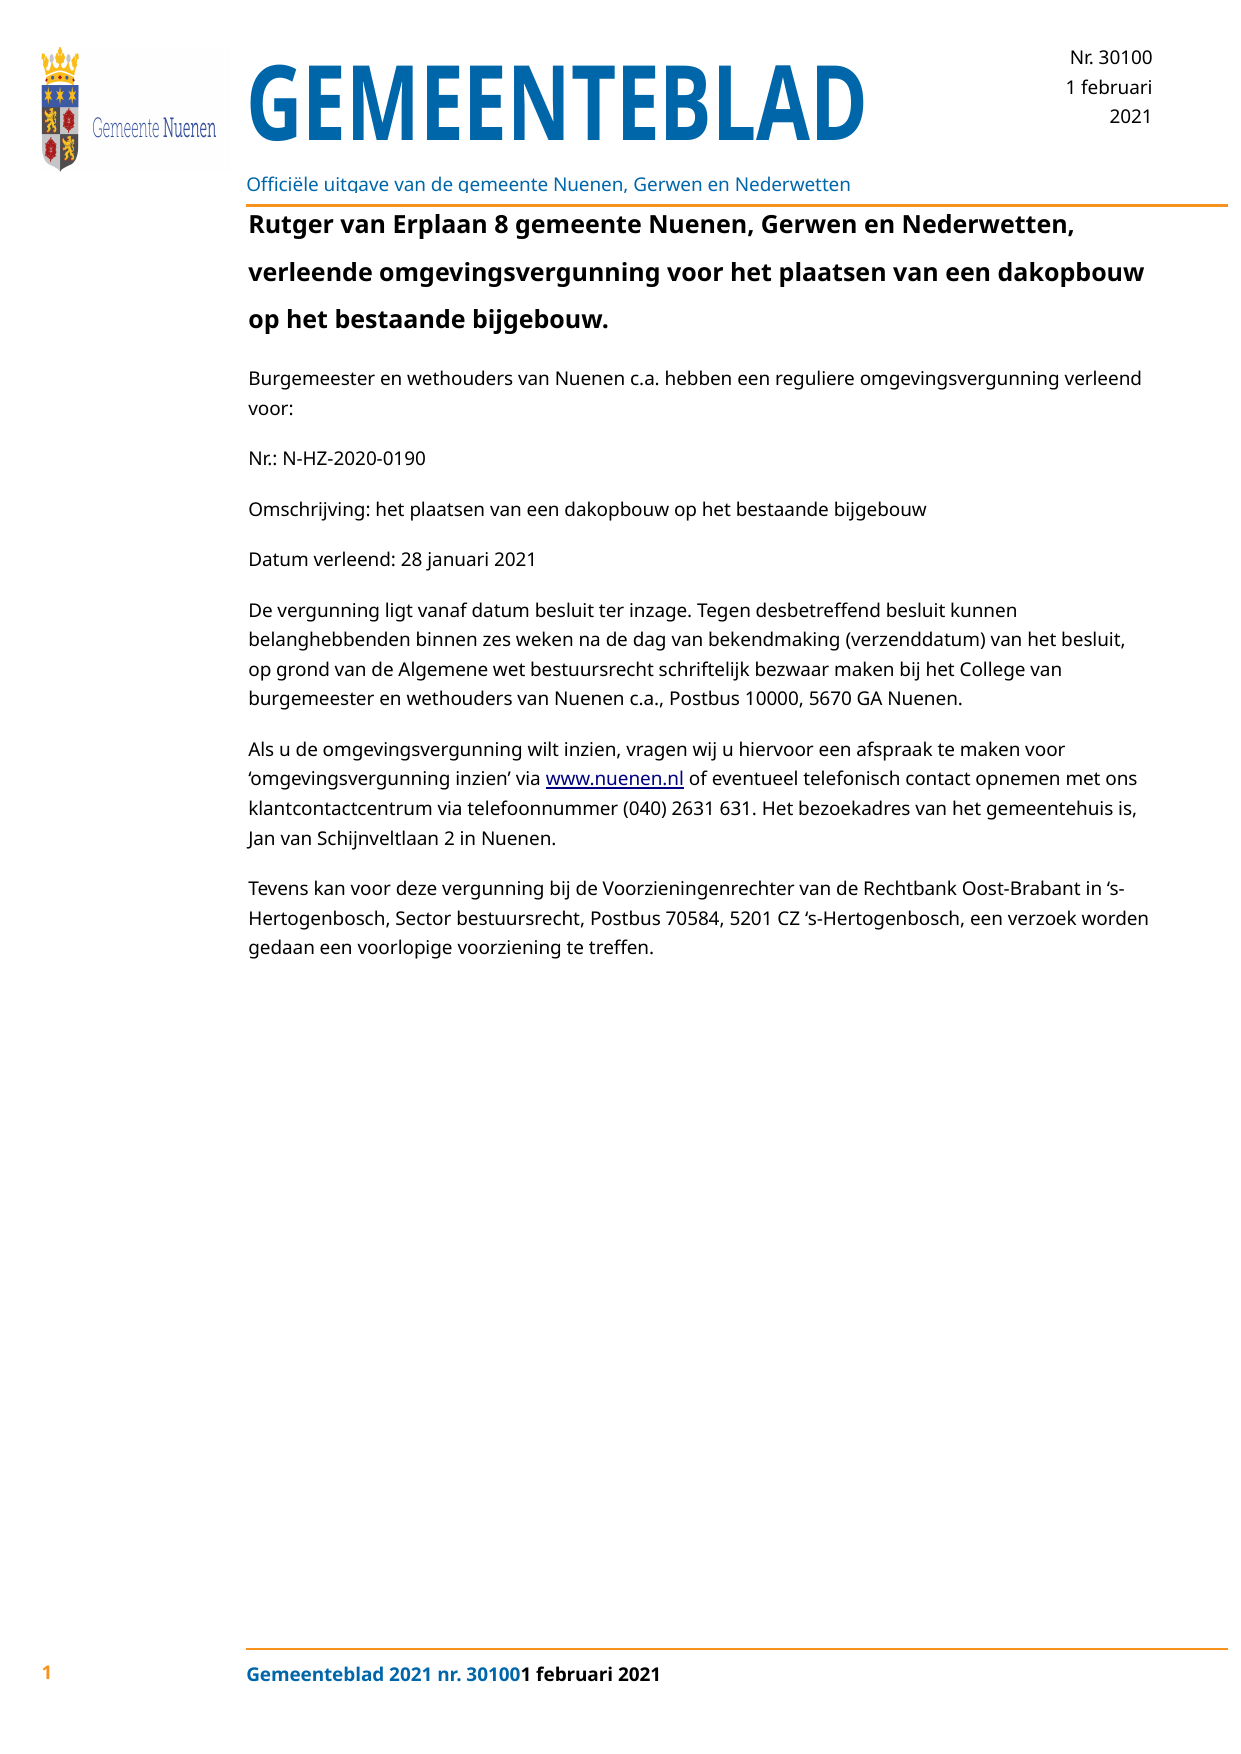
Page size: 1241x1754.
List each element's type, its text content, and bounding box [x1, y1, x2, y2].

text Burgemeester en wethouders van Nuenen c.a. hebben een reguliere omgevingsvergunning verleend voor: [248, 366, 1152, 421]
text Rutger van Erplaan 8 gemeente Nuenen, Gerwen en Nederwetten, verleende omgevingsvergunning voor het plaatsen van een dakopbouw op het bestaande bijgebouw. [248, 207, 1152, 336]
text Omschrijving: het plaatsen van een dakopbouw op het bestaande bijgebouw [248, 496, 1152, 522]
text De vergunning ligt vanaf datum besluit ter inzage. Tegen desbetreffend besluit kunnen belanghebbenden binnen zes weken na de dag van bekendmaking (verzenddatum) van het besluit, op grond van de Algemene wet bestuursrecht schriftelijk bezwaar maken bij het College van burgemeester en wethouders van Nuenen c.a., Postbus 10000, 5670 GA Nuenen. [248, 597, 1152, 711]
picture [41, 47, 231, 172]
text Tevens kan voor deze vergunning bij de Voorzieningenrechter van de Rechtbank Oost-Brabant in ‘s-Hertogenbosch, Sector bestuursrecht, Postbus 70584, 5201 CZ ‘s-Hertogenbosch, een verzoek worden gedaan een voorlopige voorziening te treffen. [248, 875, 1152, 960]
text Nr.: N-HZ-2020-0190 [248, 446, 1152, 471]
text Datum verleend: 28 januari 2021 [248, 546, 1152, 572]
text Als u de omgevingsvergunning wilt inzien, vragen wij u hiervoor een afspraak te maken voor ‘omgevingsvergunning inzien’ via www.nuenen.nl of eventueel telefonisch contact opnemen met ons klantcontactcentrum via telefoonnummer (040) 2631 631. Het bezoekadres van het gemeentehuis is, Jan van Schijnveltlaan 2 in Nuenen. [248, 736, 1152, 850]
